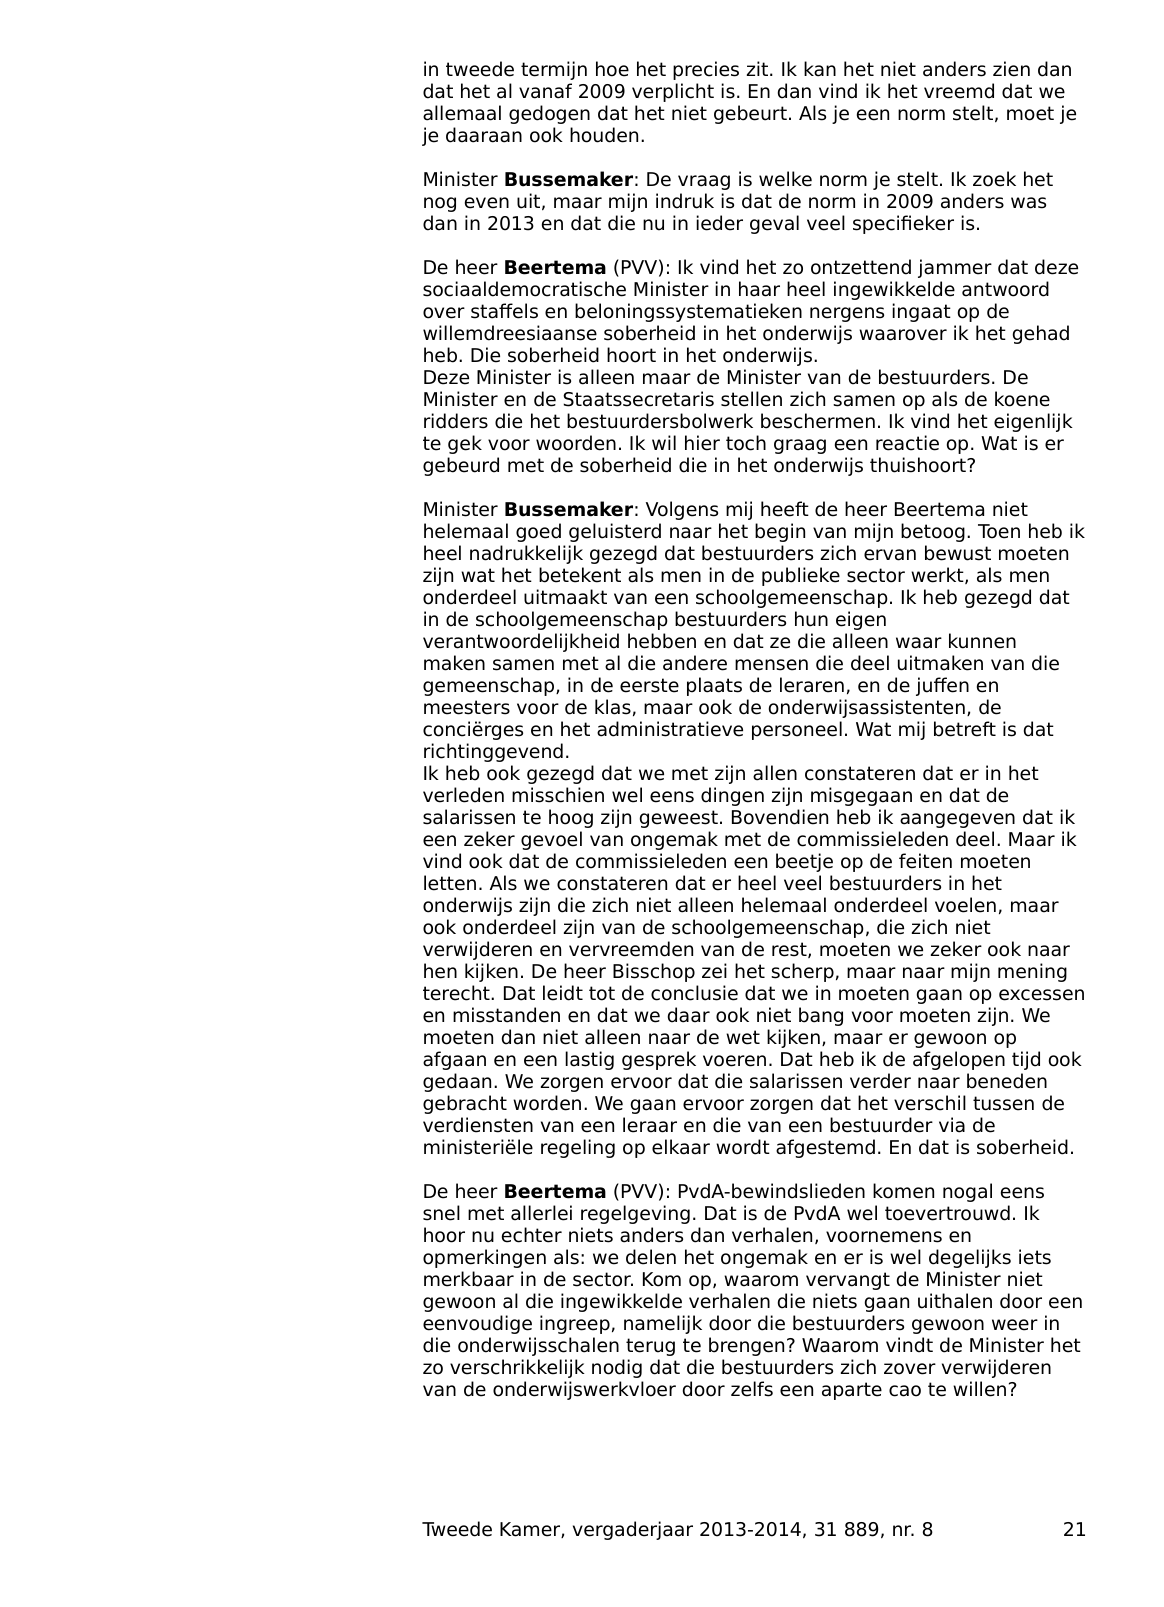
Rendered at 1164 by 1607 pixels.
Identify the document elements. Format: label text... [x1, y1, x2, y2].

text Deze Minister is alleen maar de Minister van de bestuurders. De Minister en de Staatssecretaris stellen zich samen op als de koene ridders die het bestuurdersbolwerk beschermen. Ik vind het eigenlijk te gek voor woorden. Ik wil hier toch graag een reactie op. Wat is er gebeurd met de soberheid die in het onderwijs thuishoort? [422, 367, 1087, 477]
text Minister Bussemaker: Volgens mij heeft de heer Beertema niet helemaal goed geluisterd naar het begin van mijn betoog. Toen heb ik heel nadrukkelijk gezegd dat bestuurders zich ervan bewust moeten zijn wat het betekent als men in de publieke sector werkt, als men onderdeel uitmaakt van een schoolgemeenschap. Ik heb gezegd dat in de schoolgemeenschap bestuurders hun eigen verantwoordelijkheid hebben en dat ze die alleen waar kunnen maken samen met al die andere mensen die deel uitmaken van die gemeenschap, in de eerste plaats de leraren, en de juffen en meesters voor de klas, maar ook de onderwijsassistenten, de conciërges en het administratieve personeel. Wat mij betreft is dat richtinggevend. [422, 499, 1087, 763]
text De heer Beertema (PVV): Ik vind het zo ontzettend jammer dat deze sociaaldemocratische Minister in haar heel ingewikkelde antwoord over staffels en beloningssystematieken nergens ingaat op de willemdreesiaanse soberheid in het onderwijs waarover ik het gehad heb. Die soberheid hoort in het onderwijs. [422, 257, 1087, 367]
text Minister Bussemaker: De vraag is welke norm je stelt. Ik zoek het nog even uit, maar mijn indruk is dat de norm in 2009 anders was dan in 2013 en dat die nu in ieder geval veel specifieker is. [422, 169, 1087, 235]
text De heer Beertema (PVV): PvdA-bewindslieden komen nogal eens snel met allerlei regelgeving. Dat is de PvdA wel toevertrouwd. Ik hoor nu echter niets anders dan verhalen, voornemens en opmerkingen als: we delen het ongemak en er is wel degelijks iets merkbaar in de sector. Kom op, waarom vervangt de Minister niet gewoon al die ingewikkelde verhalen die niets gaan uithalen door een eenvoudige ingreep, namelijk door die bestuurders gewoon weer in die onderwijsschalen terug te brengen? Waarom vindt de Minister het zo verschrikkelijk nodig dat die bestuurders zich zover verwijderen van de onderwijswerkvloer door zelfs een aparte cao te willen? [422, 1181, 1087, 1401]
text in tweede termijn hoe het precies zit. Ik kan het niet anders zien dan dat het al vanaf 2009 verplicht is. En dan vind ik het vreemd dat we allemaal gedogen dat het niet gebeurt. Als je een norm stelt, moet je je daaraan ook houden. [422, 59, 1087, 147]
text Ik heb ook gezegd dat we met zijn allen constateren dat er in het verleden misschien wel eens dingen zijn misgegaan en dat de salarissen te hoog zijn geweest. Bovendien heb ik aangegeven dat ik een zeker gevoel van ongemak met de commissieleden deel. Maar ik vind ook dat de commissieleden een beetje op de feiten moeten letten. Als we constateren dat er heel veel bestuurders in het onderwijs zijn die zich niet alleen helemaal onderdeel voelen, maar ook onderdeel zijn van de schoolgemeenschap, die zich niet verwijderen en vervreemden van de rest, moeten we zeker ook naar hen kijken. De heer Bisschop zei het scherp, maar naar mijn mening terecht. Dat leidt tot de conclusie dat we in moeten gaan op excessen en misstanden en dat we daar ook niet bang voor moeten zijn. We moeten dan niet alleen naar de wet kijken, maar er gewoon op afgaan en een lastig gesprek voeren. Dat heb ik de afgelopen tijd ook gedaan. We zorgen ervoor dat die salarissen verder naar beneden gebracht worden. We gaan ervoor zorgen dat het verschil tussen de verdiensten van een leraar en die van een bestuurder via de ministeriële regeling op elkaar wordt afgestemd. En dat is soberheid. [422, 763, 1087, 1159]
